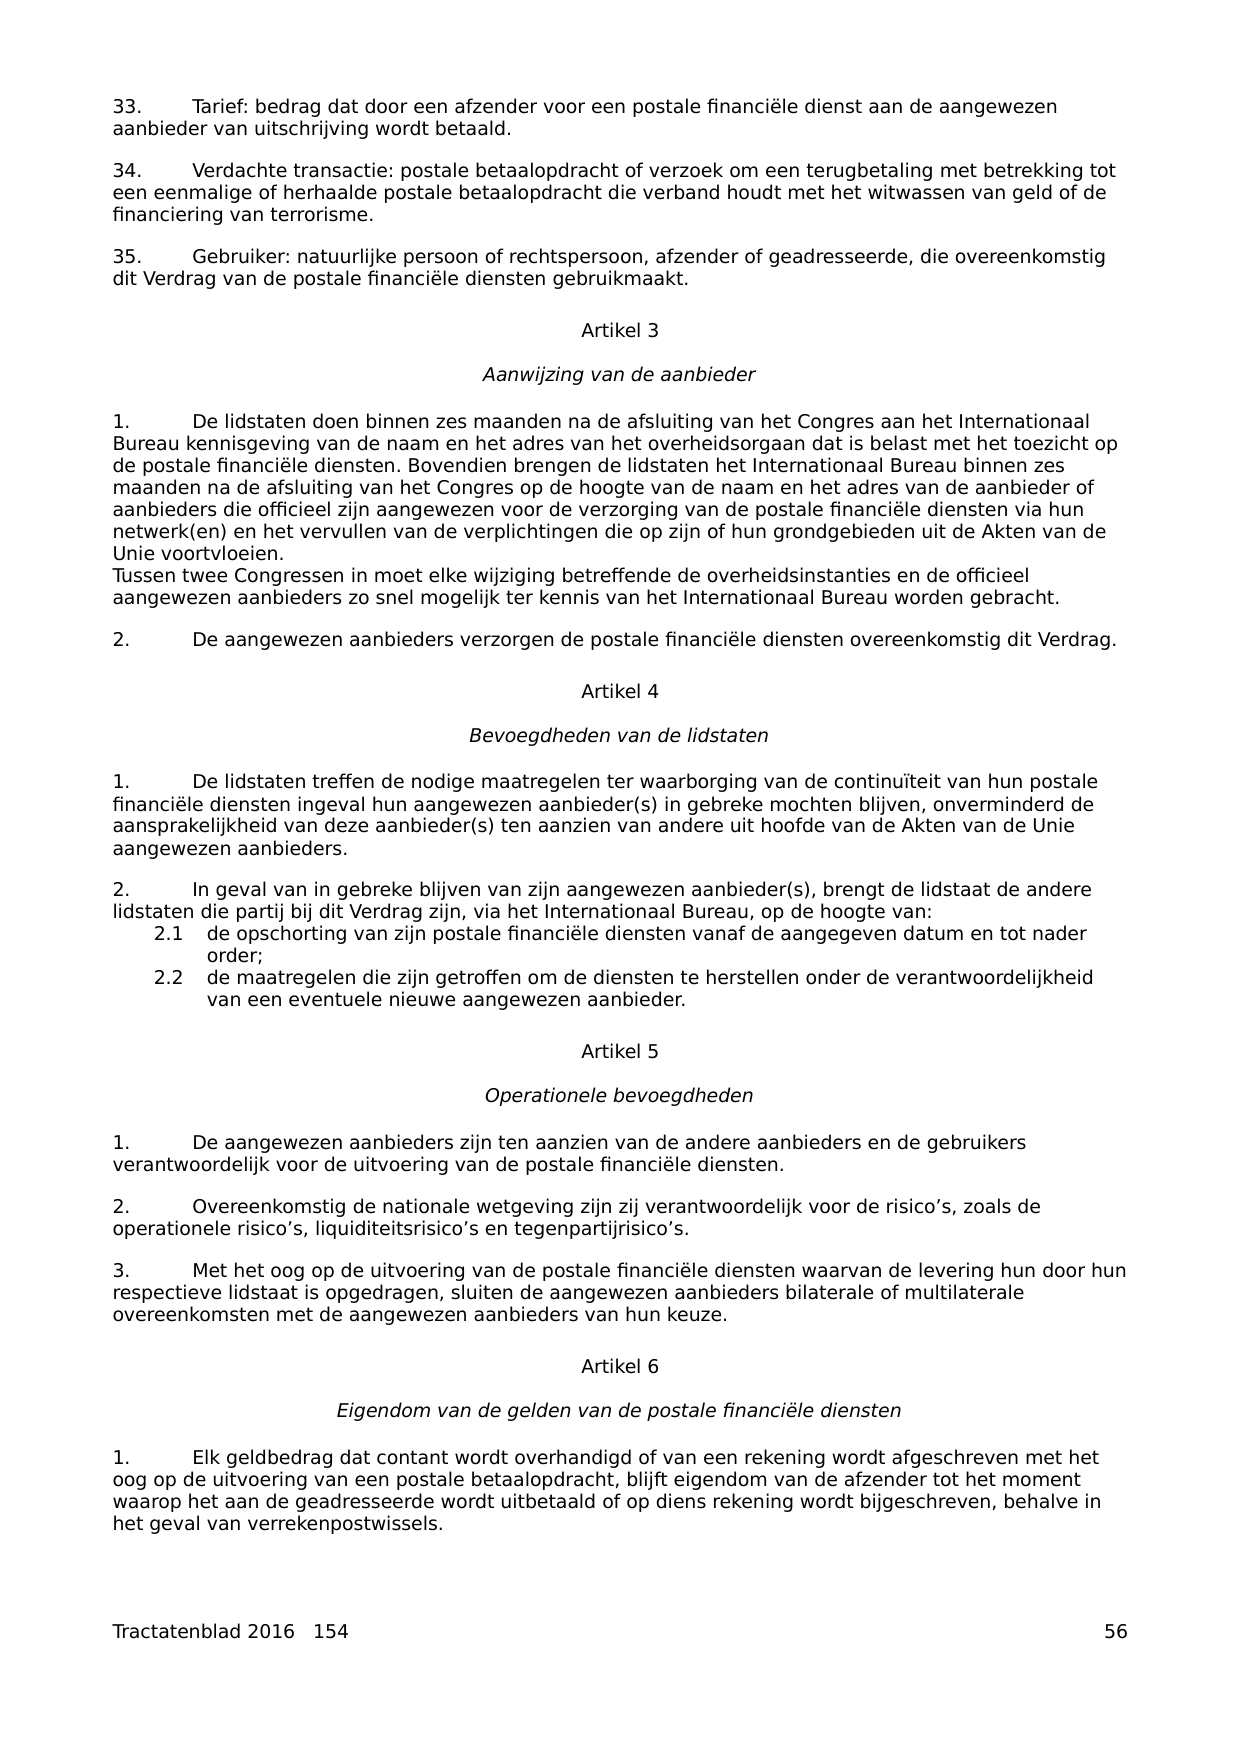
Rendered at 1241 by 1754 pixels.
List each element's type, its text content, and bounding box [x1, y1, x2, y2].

text 1. Elk geldbedrag dat contant wordt overhandigd of van een rekening wordt afgeschreven met het oog op de uitvoering van een postale betaalopdracht, blijft eigendom van de afzender tot het moment waarop het aan de geadresseerde wordt uitbetaald of op diens rekening wordt bijgeschreven, behalve in het geval van verrekenpostwissels. [112, 1447, 1128, 1535]
text 1. De aangewezen aanbieders zijn ten aanzien van de andere aanbieders en de gebruikers verantwoordelijk voor de uitvoering van de postale financiële diensten. [112, 1132, 1128, 1176]
subtitle Artikel 3 Aanwijzing van de aanbieder [112, 320, 1128, 386]
subtitle Artikel 4 Bevoegdheden van de lidstaten [112, 681, 1128, 746]
text 35. Gebruiker: natuurlijke persoon of rechtspersoon, afzender of geadresseerde, die overeenkomstig dit Verdrag van de postale financiële diensten gebruikmaakt. [112, 246, 1128, 290]
subtitle Artikel 5 Operationele bevoegdheden [112, 1041, 1128, 1107]
text 33. Tarief: bedrag dat door een afzender voor een postale financiële dienst aan de aangewezen aanbieder van uitschrijving wordt betaald. [112, 96, 1128, 140]
text 2.2 de maatregelen die zijn getroffen om de diensten te herstellen onder de verantwoordelijkheid van een eventuele nieuwe aangewezen aanbieder. [153, 967, 1128, 1011]
text 34. Verdachte transactie: postale betaalopdracht of verzoek om een terugbetaling met betrekking tot een eenmalige of herhaalde postale betaalopdracht die verband houdt met het witwassen van geld of de financiering van terrorisme. [112, 160, 1128, 226]
text 3. Met het oog op de uitvoering van de postale financiële diensten waarvan de levering hun door hun respectieve lidstaat is opgedragen, sluiten de aangewezen aanbieders bilaterale of multilaterale overeenkomsten met de aangewezen aanbieders van hun keuze. [112, 1260, 1128, 1326]
text 2.1 de opschorting van zijn postale financiële diensten vanaf de aangegeven datum en tot nader order; [153, 923, 1128, 967]
subtitle Artikel 6 Eigendom van de gelden van de postale financiële diensten [112, 1356, 1128, 1422]
text 1. De lidstaten doen binnen zes maanden na de afsluiting van het Congres aan het Internationaal Bureau kennisgeving van de naam en het adres van het overheidsorgaan dat is belast met het toezicht op de postale financiële diensten. Bovendien brengen de lidstaten het Internationaal Bureau binnen zes maanden na de afsluiting van het Congres op de hoogte van de naam en het adres van de aanbieder of aanbieders die officieel zijn aangewezen voor de verzorging van de postale financiële diensten via hun netwerk(en) en het vervullen van de verplichtingen die op zijn of hun grondgebieden uit de Akten van de Unie voortvloeien. [112, 411, 1128, 564]
text 2. Overeenkomstig de nationale wetgeving zijn zij verantwoordelijk voor de risico’s, zoals de operationele risico’s, liquiditeitsrisico’s en tegenpartijrisico’s. [112, 1196, 1128, 1240]
text Tussen twee Congressen in moet elke wijziging betreffende de overheidsinstanties en de officieel aangewezen aanbieders zo snel mogelijk ter kennis van het Internationaal Bureau worden gebracht. [112, 564, 1128, 608]
text 2. In geval van in gebreke blijven van zijn aangewezen aanbieder(s), brengt de lidstaat de andere lidstaten die partij bij dit Verdrag zijn, via het Internationaal Bureau, op de hoogte van: [112, 879, 1128, 923]
text 2. De aangewezen aanbieders verzorgen de postale financiële diensten overeenkomstig dit Verdrag. [112, 628, 1128, 651]
text 1. De lidstaten treffen de nodige maatregelen ter waarborging van de continuïteit van hun postale financiële diensten ingeval hun aangewezen aanbieder(s) in gebreke mochten blijven, onverminderd de aansprakelijkheid van deze aanbieder(s) ten aanzien van andere uit hoofde van de Akten van de Unie aangewezen aanbieders. [112, 771, 1128, 859]
